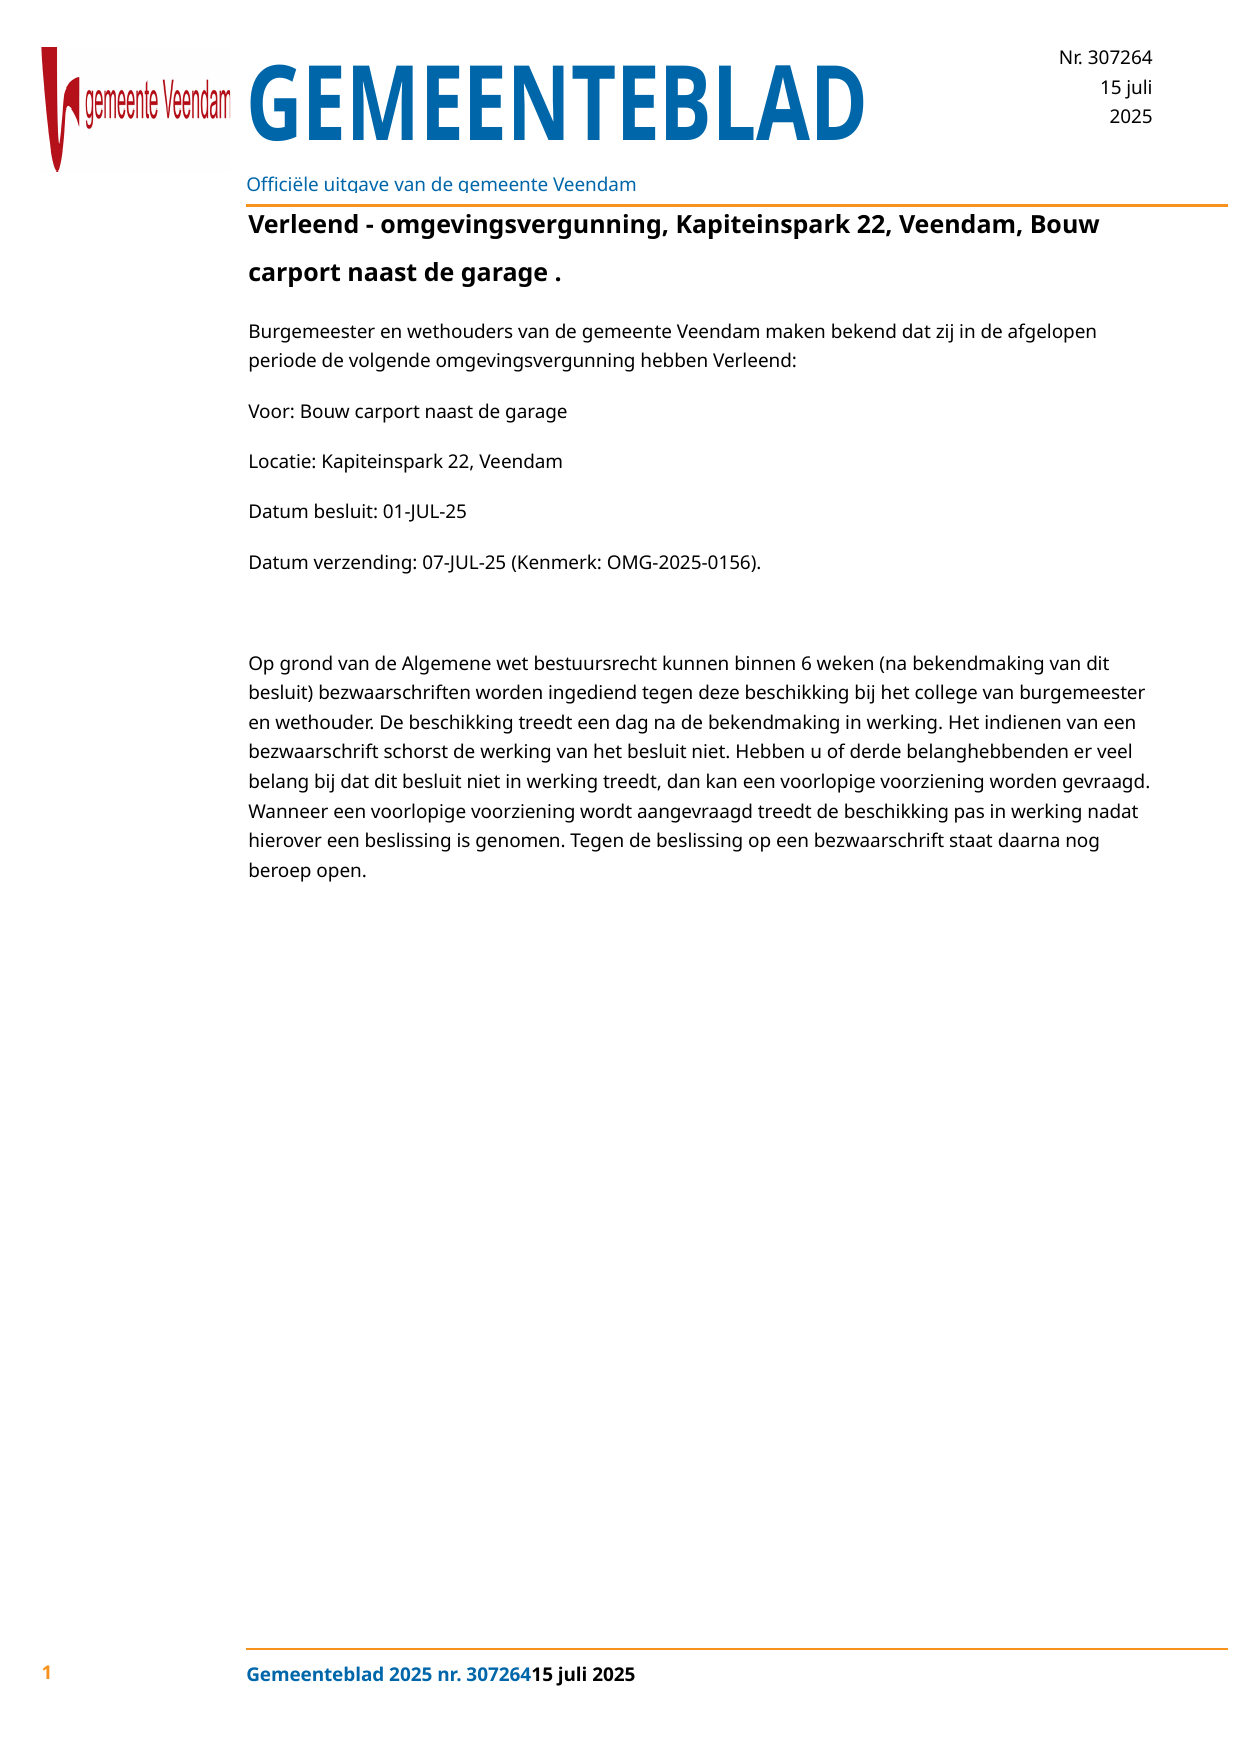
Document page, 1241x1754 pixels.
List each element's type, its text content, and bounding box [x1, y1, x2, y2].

text Verleend - omgevingsvergunning, Kapiteinspark 22, Veendam, Bouw carport naast de garage . [248, 207, 1152, 288]
picture [41, 47, 231, 172]
text Voor: Bouw carport naast de garage [248, 398, 1152, 424]
text Datum besluit: 01-JUL-25 [248, 499, 1152, 524]
text Burgemeester en wethouders van de gemeente Veendam maken bekend dat zij in de afgelopen periode de volgende omgevingsvergunning hebben Verleend: [248, 318, 1152, 373]
text Locatie: Kapiteinspark 22, Veendam [248, 448, 1152, 474]
text Datum verzending: 07-JUL-25 (Kenmerk: OMG-2025-0156). [248, 549, 1152, 575]
text Op grond van de Algemene wet bestuursrecht kunnen binnen 6 weken (na bekendmaking van dit besluit) bezwaarschriften worden ingediend tegen deze beschikking bij het college van burgemeester en wethouder. De beschikking treedt een dag na de bekendmaking in werking. Het indienen van een bezwaarschrift schorst de werking van het besluit niet. Hebben u of derde belanghebbenden er veel belang bij dat dit besluit niet in werking treedt, dan kan een voorlopige voorziening worden gevraagd. Wanneer een voorlopige voorziening wordt aangevraagd treedt de beschikking pas in werking nadat hierover een beslissing is genomen. Tegen de beslissing op een bezwaarschrift staat daarna nog beroep open. [248, 650, 1152, 883]
